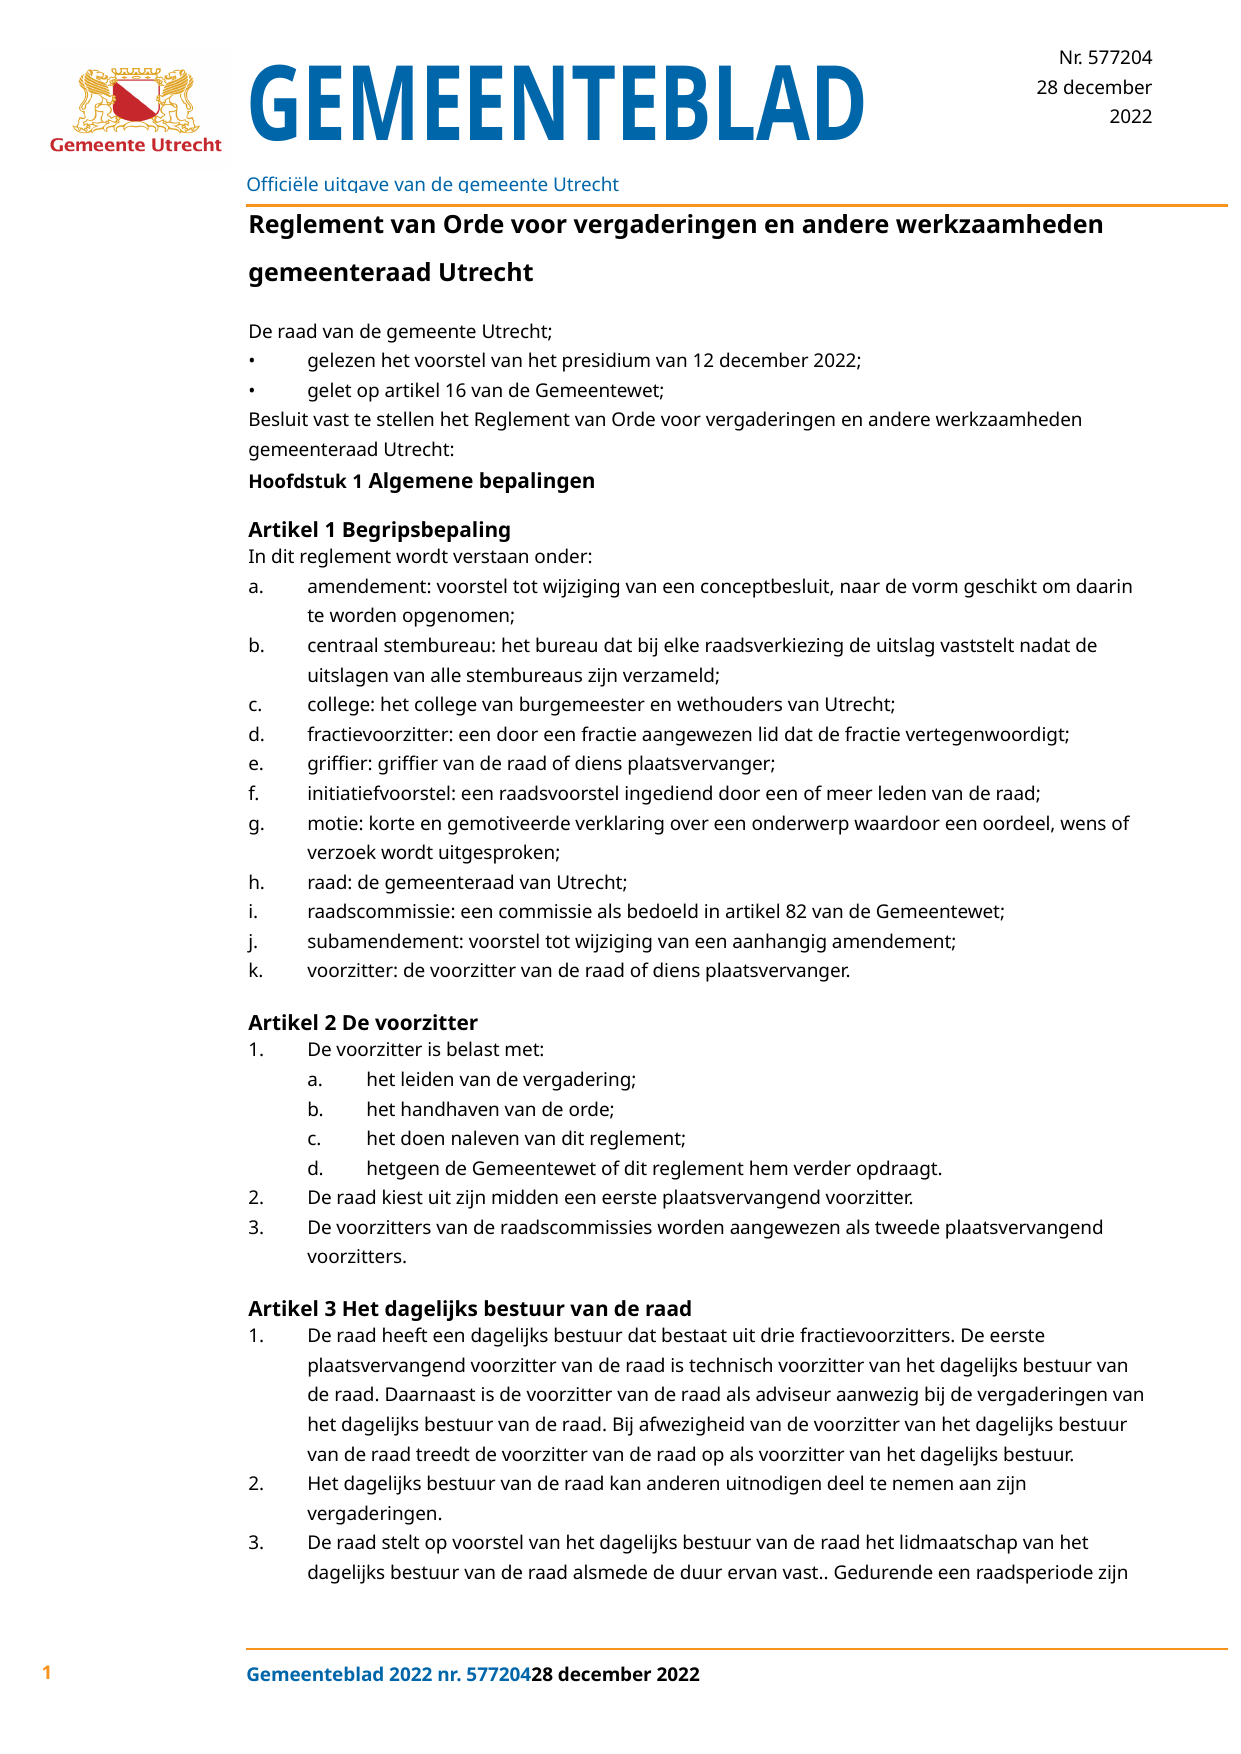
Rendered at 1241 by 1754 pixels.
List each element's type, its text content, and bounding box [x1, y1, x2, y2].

list motie: korte en gemotiveerde verklaring over een onderwerp waardoor een oordeel, wens of verzoek wordt uitgesproken; [248, 810, 1152, 865]
list gelet op artikel 16 van de Gemeentewet; [248, 377, 1152, 403]
list initiatiefvoorstel: een raadsvoorstel ingediend door een of meer leden van de raad; [248, 780, 1152, 806]
list De raad heeft een dagelijks bestuur dat bestaat uit drie fractievoorzitters. De eerste plaatsvervangend voorzitter van de raad is technisch voorzitter van het dagelijks bestuur van de raad. Daarnaast is de voorzitter van de raad als adviseur aanwezig bij de vergaderingen van het dagelijks bestuur van de raad. Bij afwezigheid van de voorzitter van het dagelijks bestuur van de raad treedt de voorzitter van de raad op als voorzitter van het dagelijks bestuur. [248, 1322, 1152, 1467]
list raadscommissie: een commissie als bedoeld in artikel 82 van de Gemeentewet; [248, 898, 1152, 924]
list het handhaven van de orde; [307, 1096, 1152, 1121]
list subamendement: voorstel tot wijziging van een aanhangig amendement; [248, 928, 1152, 954]
text Artikel 2 De voorzitter [248, 1008, 1152, 1037]
list De raad stelt op voorstel van het dagelijks bestuur van de raad het lidmaatschap van het dagelijks bestuur van de raad alsmede de duur ervan vast.. Gedurende een raadsperiode zijn [248, 1529, 1152, 1585]
list De voorzitters van de raadscommissies worden aangewezen als tweede plaatsvervangend voorzitters. [248, 1214, 1152, 1269]
text Artikel 1 Begripsbepaling [248, 515, 1152, 543]
list hetgeen de Gemeentewet of dit reglement hem verder opdraagt. [307, 1155, 1152, 1181]
list voorzitter: de voorzitter van de raad of diens plaatsvervanger. [248, 958, 1152, 983]
text Artikel 3 Het dagelijks bestuur van de raad [248, 1294, 1152, 1322]
list centraal stembureau: het bureau dat bij elke raadsverkiezing de uitslag vaststelt nadat de uitslagen van alle stembureaus zijn verzameld; [248, 632, 1152, 688]
text Hoofdstuk 1 Algemene bepalingen [248, 466, 1152, 494]
list De voorzitter is belast met: [248, 1037, 1152, 1062]
list griffier: griffier van de raad of diens plaatsvervanger; [248, 751, 1152, 776]
list gelezen het voorstel van het presidium van 12 december 2022; [248, 347, 1152, 373]
picture [41, 47, 231, 172]
list Het dagelijks bestuur van de raad kan anderen uitnodigen deel te nemen aan zijn vergaderingen. [248, 1470, 1152, 1526]
list De raad kiest uit zijn midden een eerste plaatsvervangend voorzitter. [248, 1184, 1152, 1210]
text Besluit vast te stellen het Reglement van Orde voor vergaderingen en andere werkzaamheden gemeenteraad Utrecht: [248, 407, 1152, 462]
list raad: de gemeenteraad van Utrecht; [248, 869, 1152, 895]
list het doen naleven van dit reglement; [307, 1125, 1152, 1151]
list het leiden van de vergadering; [307, 1066, 1152, 1092]
text In dit reglement wordt verstaan onder: [248, 543, 1152, 569]
list college: het college van burgemeester en wethouders van Utrecht; [248, 691, 1152, 717]
list amendement: voorstel tot wijziging van een conceptbesluit, naar de vorm geschikt om daarin te worden opgenomen; [248, 573, 1152, 628]
text Reglement van Orde voor vergaderingen en andere werkzaamheden gemeenteraad Utrecht [248, 207, 1152, 288]
text De raad van de gemeente Utrecht; [248, 318, 1152, 344]
list fractievoorzitter: een door een fractie aangewezen lid dat de fractie vertegenwoordigt; [248, 721, 1152, 747]
